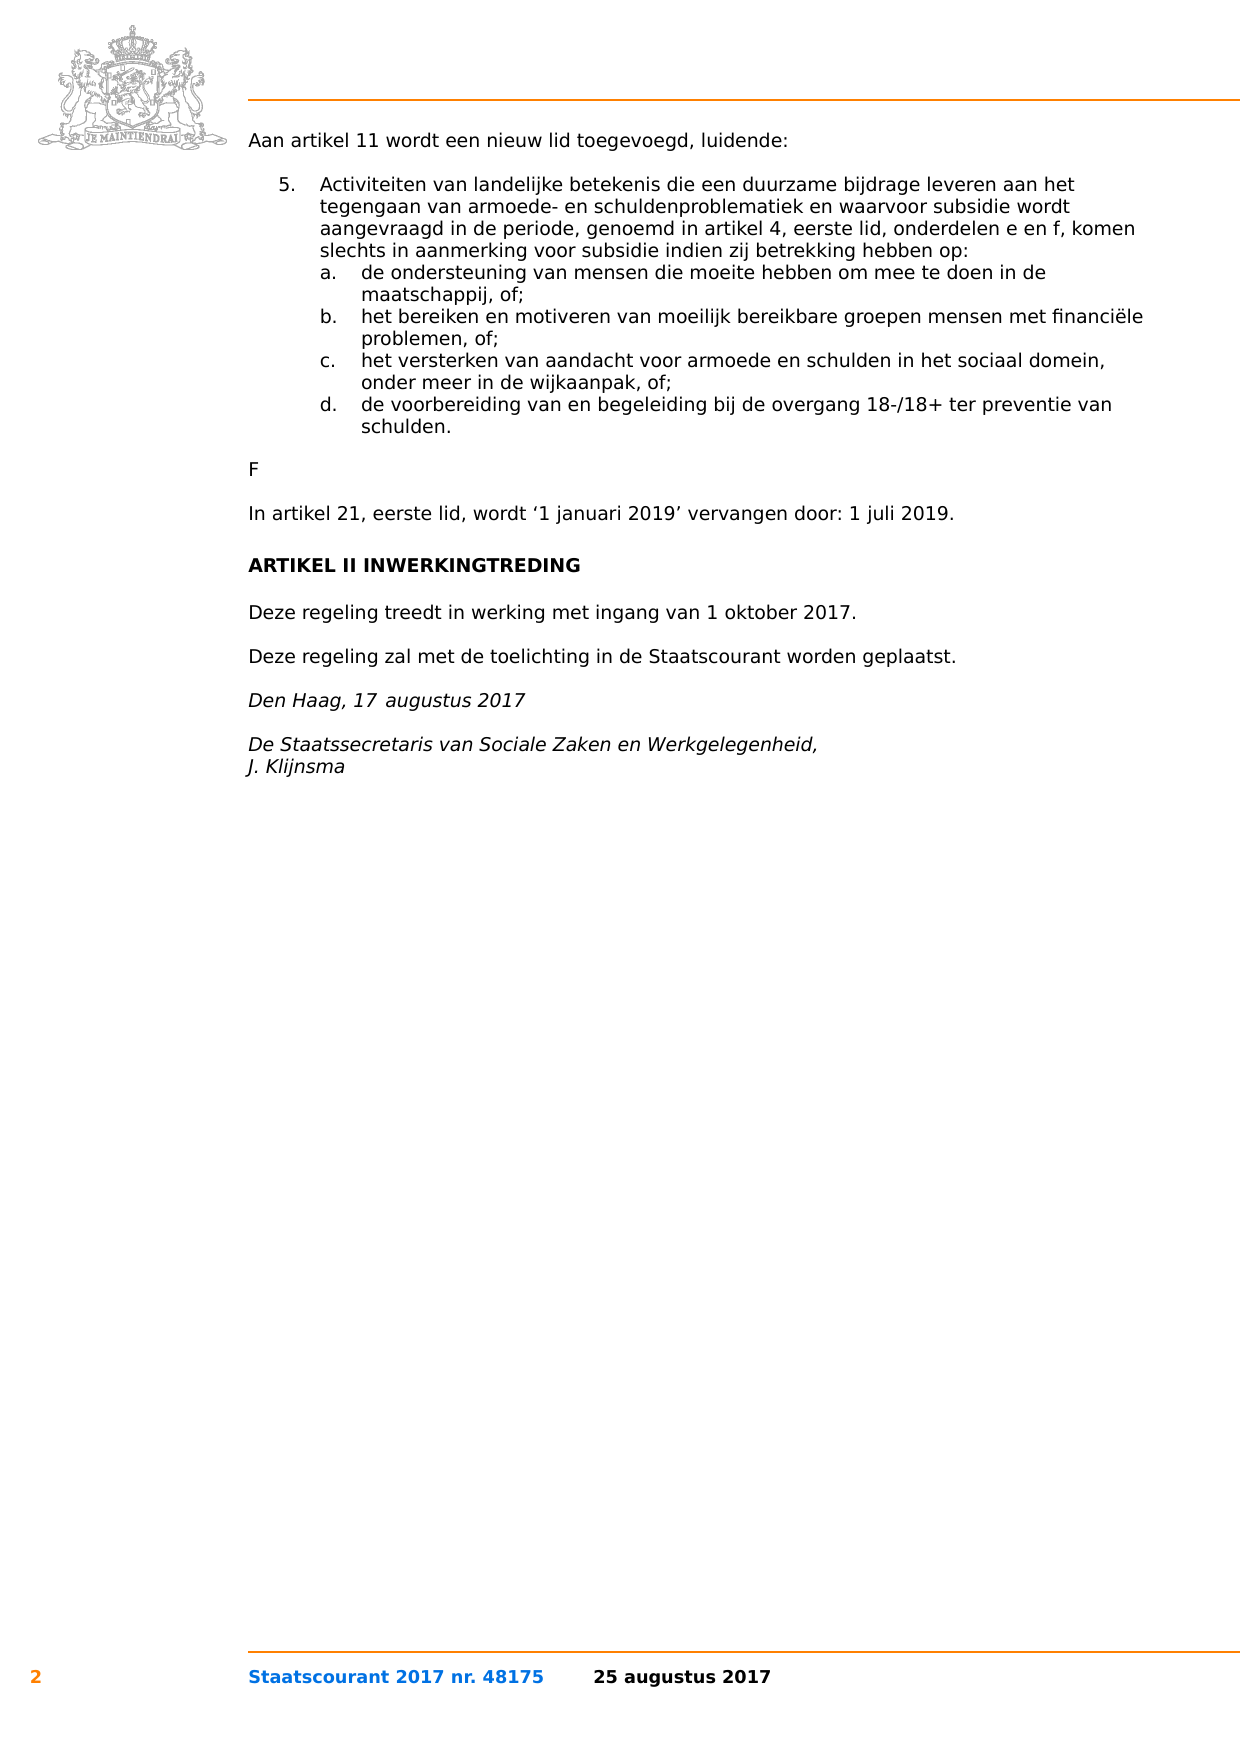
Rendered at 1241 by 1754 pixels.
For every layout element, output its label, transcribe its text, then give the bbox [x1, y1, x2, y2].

text De Staatssecretaris van Sociale Zaken en Werkgelegenheid, J. Klijnsma [248, 734, 1163, 778]
subtitle ARTIKEL II INWERKINGTREDING [248, 555, 1163, 577]
text Aan artikel 11 wordt een nieuw lid toegevoegd, luidende: [248, 130, 1163, 152]
text Deze regeling zal met de toelichting in de Staatscourant worden geplaatst. [248, 646, 1163, 668]
text Den Haag, 17 augustus 2017 [248, 690, 1163, 712]
text c. het versterken van aandacht voor armoede en schulden in het sociaal domein, onder meer in de wijkaanpak, of; [319, 349, 1163, 393]
text Deze regeling treedt in werking met ingang van 1 oktober 2017. [248, 602, 1163, 624]
picture [38, 25, 227, 150]
text b. het bereiken en motiveren van moeilijk bereikbare groepen mensen met financiële problemen, of; [319, 306, 1163, 349]
text a. de ondersteuning van mensen die moeite hebben om mee te doen in de maatschappij, of; [319, 262, 1163, 306]
text In artikel 21, eerste lid, wordt ‘1 januari 2019’ vervangen door: 1 juli 2019. [248, 503, 1163, 525]
text 5. Activiteiten van landelijke betekenis die een duurzame bijdrage leveren aan het tegengaan van armoede- en schuldenproblematiek en waarvoor subsidie wordt aangevraagd in de periode, genoemd in artikel 4, eerste lid, onderdelen e en f, komen slechts in aanmerking voor subsidie indien zij betrekking hebben op: [278, 174, 1163, 262]
text F [248, 459, 1163, 481]
text d. de voorbereiding van en begeleiding bij de overgang 18-/18+ ter preventie van schulden. [319, 393, 1163, 437]
